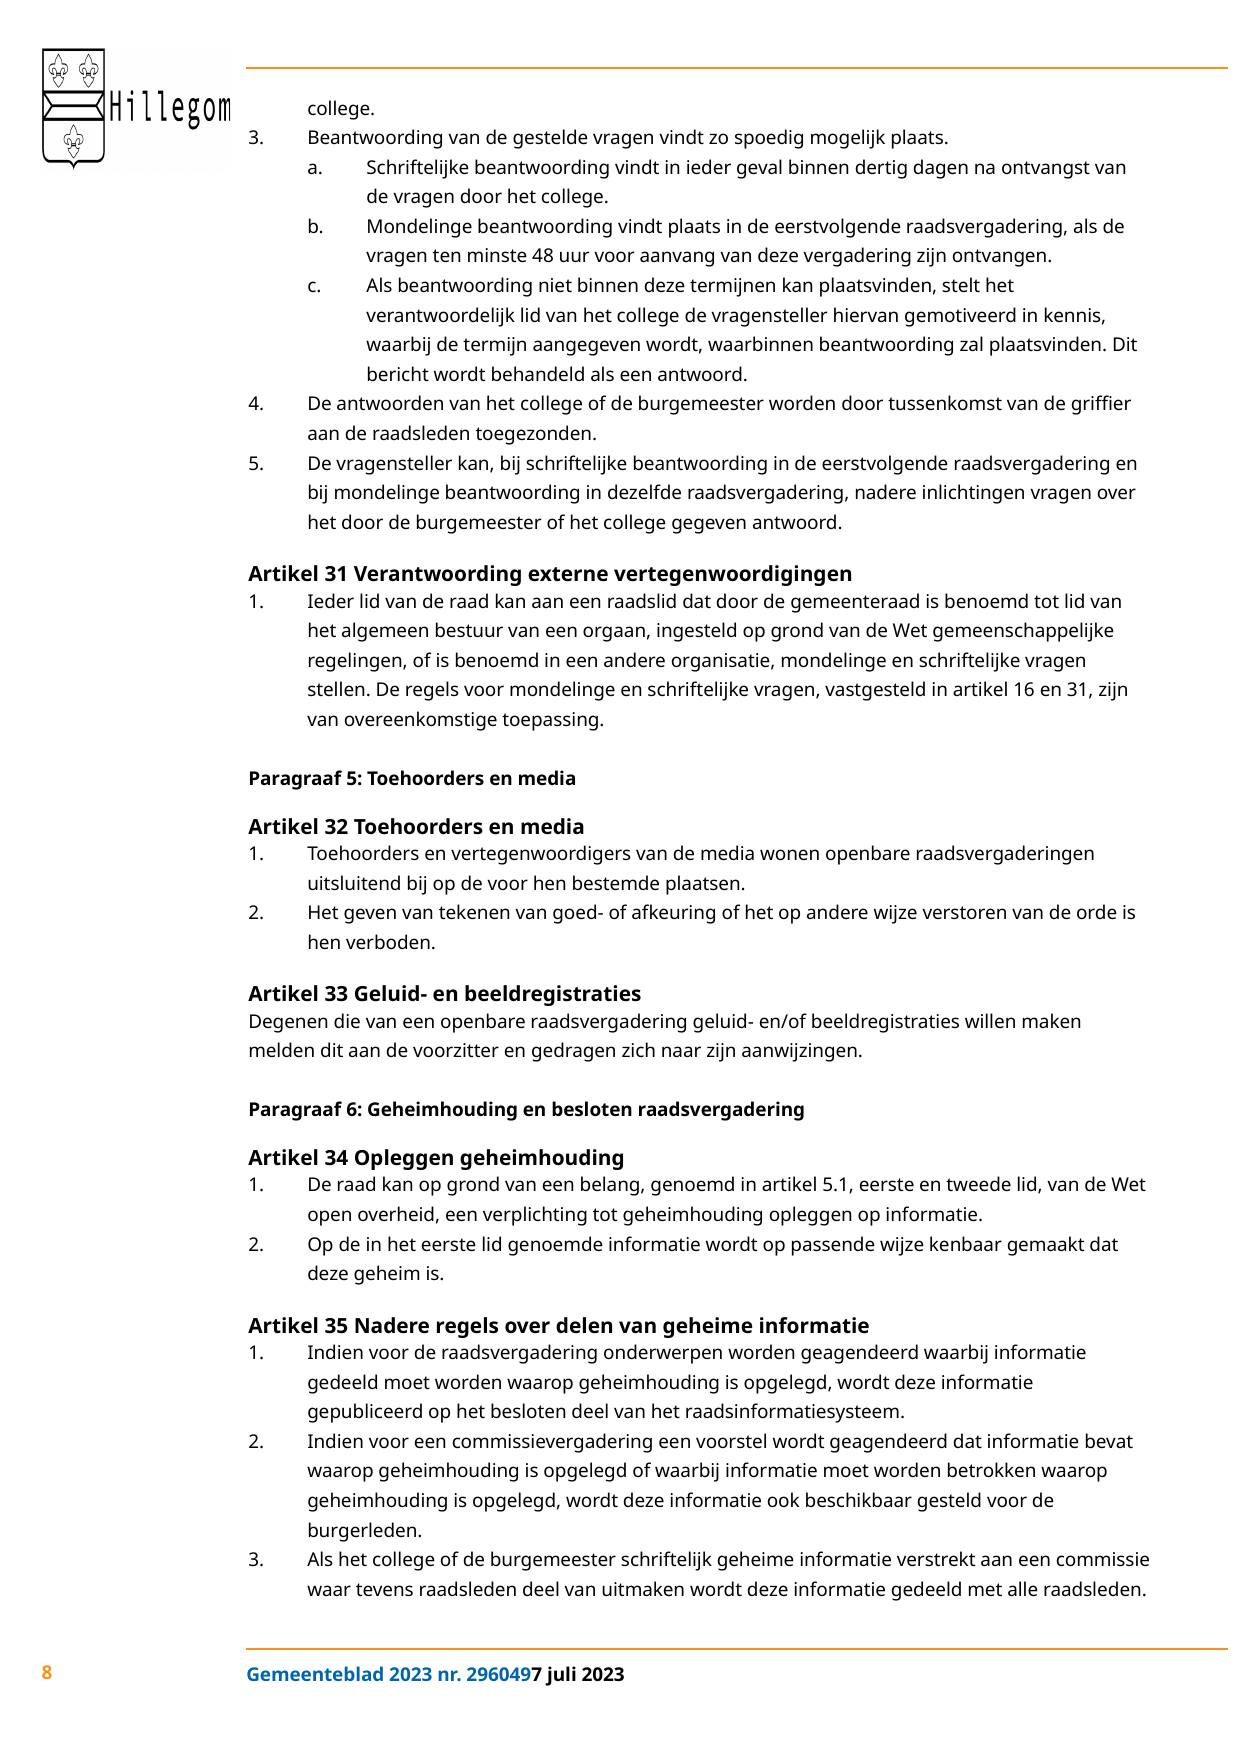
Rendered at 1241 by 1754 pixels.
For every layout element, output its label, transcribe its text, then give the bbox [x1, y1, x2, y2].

list Het geven van tekenen van goed- of afkeuring of het op andere wijze verstoren van de orde is hen verboden. [248, 899, 1152, 955]
list Toehoorders en vertegenwoordigers van de media wonen openbare raadsvergaderingen uitsluitend bij op de voor hen bestemde plaatsen. [248, 840, 1152, 896]
text Degenen die van een openbare raadsvergadering geluid- en/of beeldregistraties willen maken melden dit aan de voorzitter en gedragen zich naar zijn aanwijzingen. [248, 1008, 1152, 1063]
picture [41, 47, 231, 172]
list De antwoorden van het college of de burgemeester worden door tussenkomst van de griffier aan de raadsleden toegezonden. [248, 391, 1152, 446]
text Artikel 33 Geluid- en beeldregistraties [248, 979, 1152, 1008]
text Artikel 34 Opleggen geheimhouding [248, 1143, 1152, 1172]
list Beantwoording van de gestelde vragen vindt zo spoedig mogelijk plaats. [248, 124, 1152, 150]
text Artikel 32 Toehoorders en media [248, 812, 1152, 840]
list Ieder lid van de raad kan aan een raadslid dat door de gemeenteraad is benoemd tot lid van het algemeen bestuur van een orgaan, ingesteld op grond van de Wet gemeenschappelijke regelingen, of is benoemd in een andere organisatie, mondelinge en schriftelijke vragen stellen. De regels voor mondelinge en schriftelijke vragen, vastgesteld in artikel 16 en 31, zijn van overeenkomstige toepassing. [248, 588, 1152, 732]
list De vragensteller kan, bij schriftelijke beantwoording in de eerstvolgende raadsvergadering en bij mondelinge beantwoording in dezelfde raadsvergadering, nadere inlichtingen vragen over het door de burgemeester of het college gegeven antwoord. [248, 450, 1152, 535]
list college. [248, 95, 1152, 121]
list Als beantwoording niet binnen deze termijnen kan plaatsvinden, stelt het verantwoordelijk lid van het college de vragensteller hiervan gemotiveerd in kennis, waarbij de termijn aangegeven wordt, waarbinnen beantwoording zal plaatsvinden. Dit bericht wordt behandeld als een antwoord. [307, 272, 1152, 387]
text Paragraaf 6: Geheimhouding en besloten raadsvergadering [248, 1097, 1152, 1122]
text Artikel 31 Verantwoording externe vertegenwoordigingen [248, 559, 1152, 588]
list Indien voor de raadsvergadering onderwerpen worden geagendeerd waarbij informatie gedeeld moet worden waarop geheimhouding is opgelegd, wordt deze informatie gepubliceerd op het besloten deel van het raadsinformatiesysteem. [248, 1339, 1152, 1424]
list Als het college of de burgemeester schriftelijk geheime informatie verstrekt aan een commissie waar tevens raadsleden deel van uitmaken wordt deze informatie gedeeld met alle raadsleden. [248, 1546, 1152, 1602]
list De raad kan op grond van een belang, genoemd in artikel 5.1, eerste en tweede lid, van de Wet open overheid, een verplichting tot geheimhouding opleggen op informatie. [248, 1172, 1152, 1227]
text Paragraaf 5: Toehoorders en media [248, 765, 1152, 791]
list Indien voor een commissievergadering een voorstel wordt geagendeerd dat informatie bevat waarop geheimhouding is opgelegd of waarbij informatie moet worden betrokken waarop geheimhouding is opgelegd, wordt deze informatie ook beschikbaar gesteld voor de burgerleden. [248, 1428, 1152, 1542]
text Artikel 35 Nadere regels over delen van geheime informatie [248, 1311, 1152, 1339]
list Schriftelijke beantwoording vindt in ieder geval binnen dertig dagen na ontvangst van de vragen door het college. [307, 154, 1152, 209]
list Mondelinge beantwoording vindt plaats in de eerstvolgende raadsvergadering, als de vragen ten minste 48 uur voor aanvang van deze vergadering zijn ontvangen. [307, 213, 1152, 268]
list Op de in het eerste lid genoemde informatie wordt op passende wijze kenbaar gemaakt dat deze geheim is. [248, 1231, 1152, 1286]
